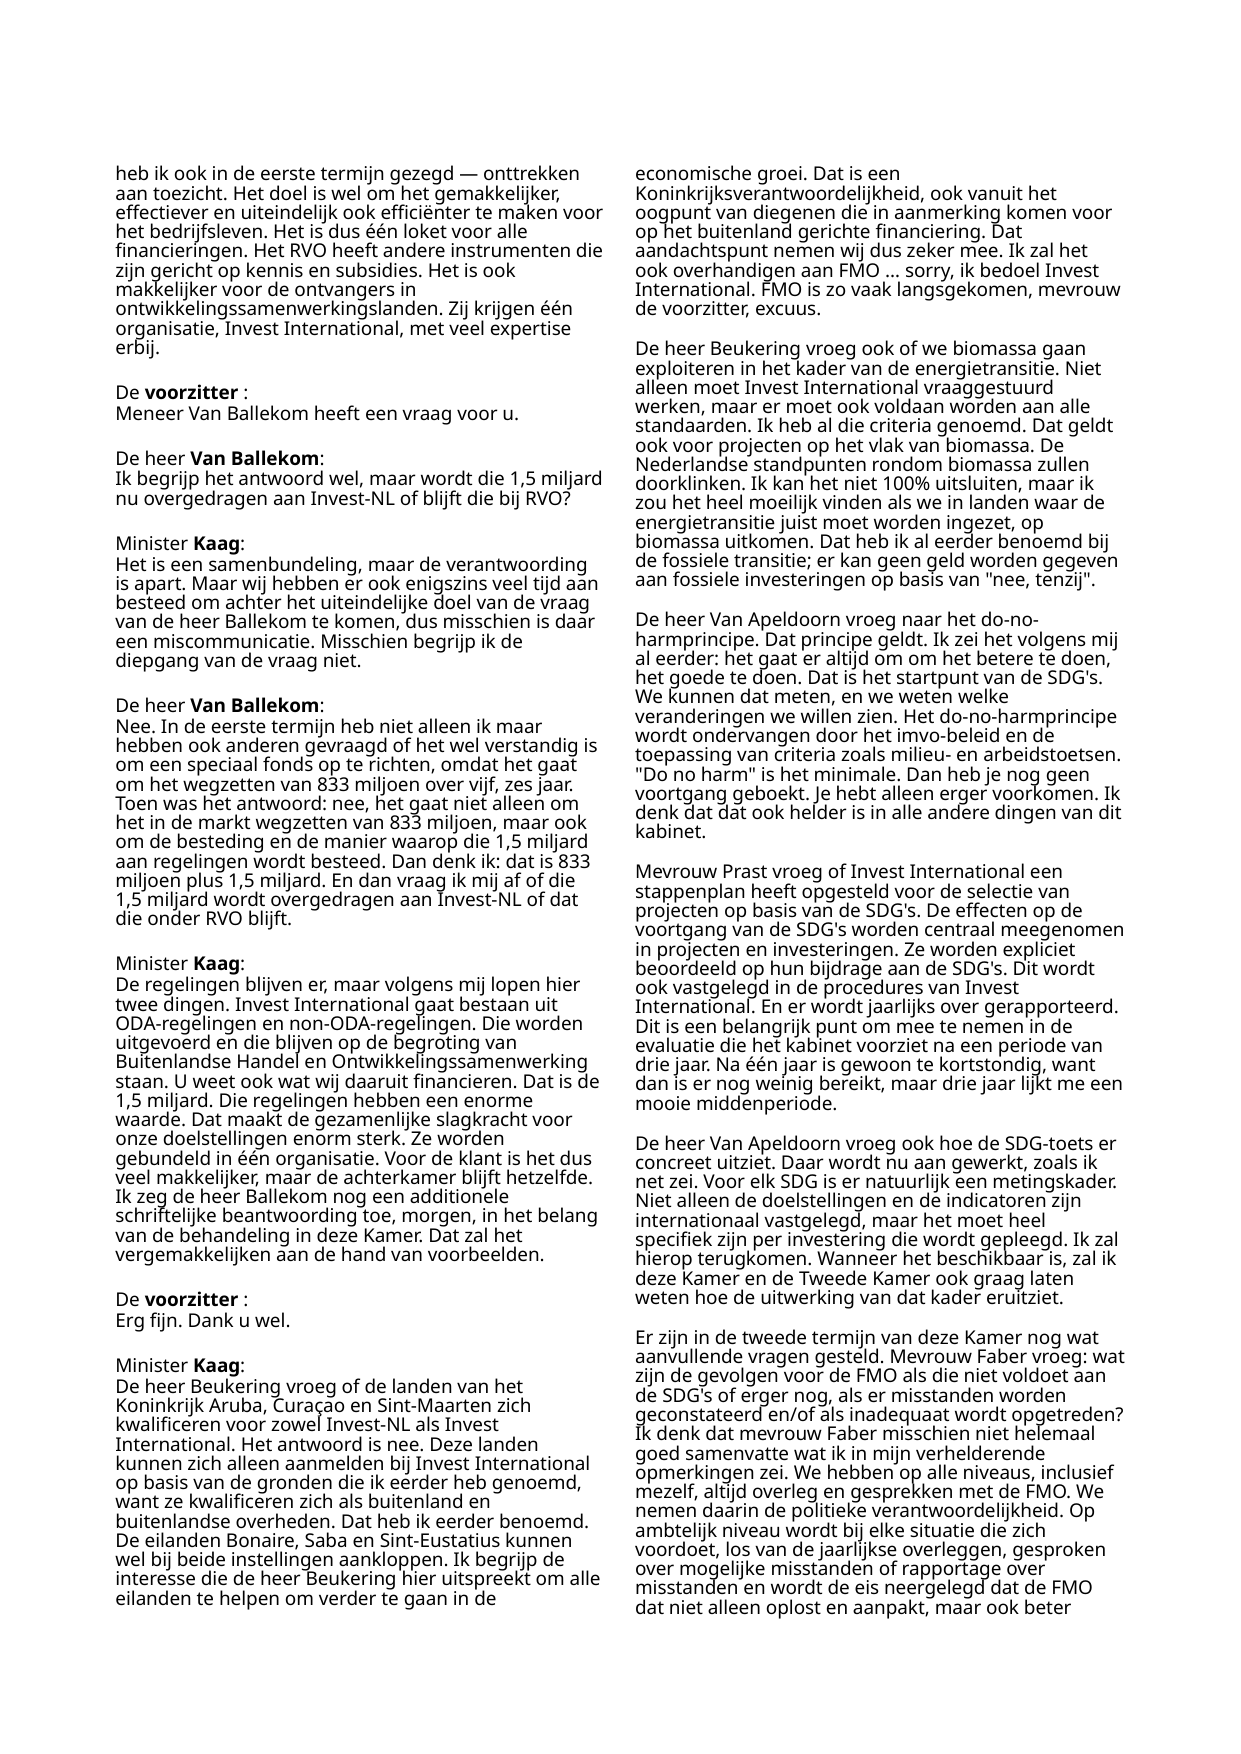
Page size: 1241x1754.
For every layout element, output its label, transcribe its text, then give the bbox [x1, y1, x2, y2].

text De heer Beukering vroeg ook of we biomassa gaan exploiteren in het kader van de energietransitie. Niet alleen moet Invest International vraaggestuurd werken, maar er moet ook voldaan worden aan alle standaarden. Ik heb al die criteria genoemd. Dat geldt ook voor projecten op het vlak van biomassa. De Nederlandse standpunten rondom biomassa zullen doorklinken. Ik kan het niet 100% uitsluiten, maar ik zou het heel moeilijk vinden als we in landen waar de energietransitie juist moet worden ingezet, op biomassa uitkomen. Dat heb ik al eerder benoemd bij de fossiele transitie; er kan geen geld worden gegeven aan fossiele investeringen op basis van "nee, tenzij". [635, 340, 1125, 591]
text De heer Van Ballekom: [115, 445, 605, 470]
text De regelingen blijven er, maar volgens mij lopen hier twee dingen. Invest International gaat bestaan uit ODA-regelingen en non-ODA-regelingen. Die worden uitgevoerd en die blijven op de begroting van Buitenlandse Handel en Ontwikkelingssamenwerking staan. U weet ook wat wij daaruit financieren. Dat is de 1,5 miljard. Die regelingen hebben een enorme waarde. Dat maakt de gezamenlijke slagkracht voor onze doelstellingen enorm sterk. Ze worden gebundeld in één organisatie. Voor de klant is het dus veel makkelijker, maar de achterkamer blijft hetzelfde. Ik zeg de heer Ballekom nog een additionele schriftelijke beantwoording toe, morgen, in het belang van de behandeling in deze Kamer. Dat zal het vergemakkelijken aan de hand van voorbeelden. [115, 976, 605, 1265]
text Minister Kaag: [115, 951, 605, 976]
text Nee. In de eerste termijn heb niet alleen ik maar hebben ook anderen gevraagd of het wel verstandig is om een speciaal fonds op te richten, omdat het gaat om het wegzetten van 833 miljoen over vijf, zes jaar. Toen was het antwoord: nee, het gaat niet alleen om het in de markt wegzetten van 833 miljoen, maar ook om de besteding en de manier waarop die 1,5 miljard aan regelingen wordt besteed. Dan denk ik: dat is 833 miljoen plus 1,5 miljard. En dan vraag ik mij af of die 1,5 miljard wordt overgedragen aan Invest-NL of dat die onder RVO blijft. [115, 718, 605, 930]
text De voorzitter : [115, 379, 605, 404]
text Meneer Van Ballekom heeft een vraag voor u. [115, 404, 605, 424]
text De heer Van Apeldoorn vroeg ook hoe de SDG-toets er concreet uitziet. Daar wordt nu aan gewerkt, zoals ik net zei. Voor elk SDG is er natuurlijk een metingskader. Niet alleen de doelstellingen en de indicatoren zijn internationaal vastgelegd, maar het moet heel specifiek zijn per investering die wordt gepleegd. Ik zal hierop terugkomen. Wanneer het beschikbaar is, zal ik deze Kamer en de Tweede Kamer ook graag laten weten hoe de uitwerking van dat kader eruitziet. [635, 1135, 1125, 1308]
text heb ik ook in de eerste termijn gezegd — onttrekken aan toezicht. Het doel is wel om het gemakkelijker, effectiever en uiteindelijk ook efficiënter te maken voor het bedrijfsleven. Het is dus één loket voor alle financieringen. Het RVO heeft andere instrumenten die zijn gericht op kennis en subsidies. Het is ook makkelijker voor de ontvangers in ontwikkelingssamenwerkingslanden. Zij krijgen één organisatie, Invest International, met veel expertise erbij. [115, 165, 605, 358]
text Ik begrijp het antwoord wel, maar wordt die 1,5 miljard nu overgedragen aan Invest-NL of blijft die bij RVO? [115, 470, 605, 509]
text Het is een samenbundeling, maar de verantwoording is apart. Maar wij hebben er ook enigszins veel tijd aan besteed om achter het uiteindelijke doel van de vraag van de heer Ballekom te komen, dus misschien is daar een miscommunicatie. Misschien begrijp ik de diepgang van de vraag niet. [115, 556, 605, 671]
text De heer Beukering vroeg of de landen van het Koninkrijk Aruba, Curaçao en Sint-Maarten zich kwalificeren voor zowel Invest-NL als Invest International. Het antwoord is nee. Deze landen kunnen zich alleen aanmelden bij Invest International op basis van de gronden die ik eerder heb genoemd, want ze kwalificeren zich als buitenland en buitenlandse overheden. Dat heb ik eerder benoemd. De eilanden Bonaire, Saba en Sint-Eustatius kunnen wel bij beide instellingen aankloppen. Ik begrijp de interesse die de heer Beukering hier uitspreekt om alle eilanden te helpen om verder te gaan in de [115, 1378, 605, 1609]
text Minister Kaag: [115, 530, 605, 556]
text economische groei. Dat is een Koninkrijksverantwoordelijkheid, ook vanuit het oogpunt van diegenen die in aanmerking komen voor op het buitenland gerichte financiering. Dat aandachtspunt nemen wij dus zeker mee. Ik zal het ook overhandigen aan FMO … sorry, ik bedoel Invest International. FMO is zo vaak langsgekomen, mevrouw de voorzitter, excuus. [635, 165, 1125, 319]
text Mevrouw Prast vroeg of Invest International een stappenplan heeft opgesteld voor de selectie van projecten op basis van de SDG's. De effecten op de voortgang van de SDG's worden centraal meegenomen in projecten en investeringen. Ze worden expliciet beoordeeld op hun bijdrage aan de SDG's. Dit wordt ook vastgelegd in de procedures van Invest International. En er wordt jaarlijks over gerapporteerd. Dit is een belangrijk punt om mee te nemen in de evaluatie die het kabinet voorziet na een periode van drie jaar. Na één jaar is gewoon te kortstondig, want dan is er nog weinig bereikt, maar drie jaar lijkt me een mooie middenperiode. [635, 863, 1125, 1114]
text Erg fijn. Dank u wel. [115, 1312, 605, 1331]
text De heer Van Ballekom: [115, 692, 605, 718]
text De heer Van Apeldoorn vroeg naar het do-no-harmprincipe. Dat principe geldt. Ik zei het volgens mij al eerder: het gaat er altijd om om het betere te doen, het goede te doen. Dat is het startpunt van de SDG's. We kunnen dat meten, en we weten welke veranderingen we willen zien. Het do-no-harmprincipe wordt ondervangen door het imvo-beleid en de toepassing van criteria zoals milieu- en arbeidstoetsen. "Do no harm" is het minimale. Dan heb je nog geen voortgang geboekt. Je hebt alleen erger voorkomen. Ik denk dat dat ook helder is in alle andere dingen van dit kabinet. [635, 611, 1125, 843]
text Minister Kaag: [115, 1352, 605, 1378]
text Er zijn in de tweede termijn van deze Kamer nog wat aanvullende vragen gesteld. Mevrouw Faber vroeg: wat zijn de gevolgen voor de FMO als die niet voldoet aan de SDG's of erger nog, als er misstanden worden geconstateerd en/of als inadequaat wordt opgetreden? Ik denk dat mevrouw Faber misschien niet helemaal goed samenvatte wat ik in mijn verhelderende opmerkingen zei. We hebben op alle niveaus, inclusief mezelf, altijd overleg en gesprekken met de FMO. We nemen daarin de politieke verantwoordelijkheid. Op ambtelijk niveau wordt bij elke situatie die zich voordoet, los van de jaarlijkse overleggen, gesproken over mogelijke misstanden of rapportage over misstanden en wordt de eis neergelegd dat de FMO dat niet alleen oplost en aanpakt, maar ook beter [635, 1329, 1125, 1618]
text De voorzitter : [115, 1286, 605, 1312]
